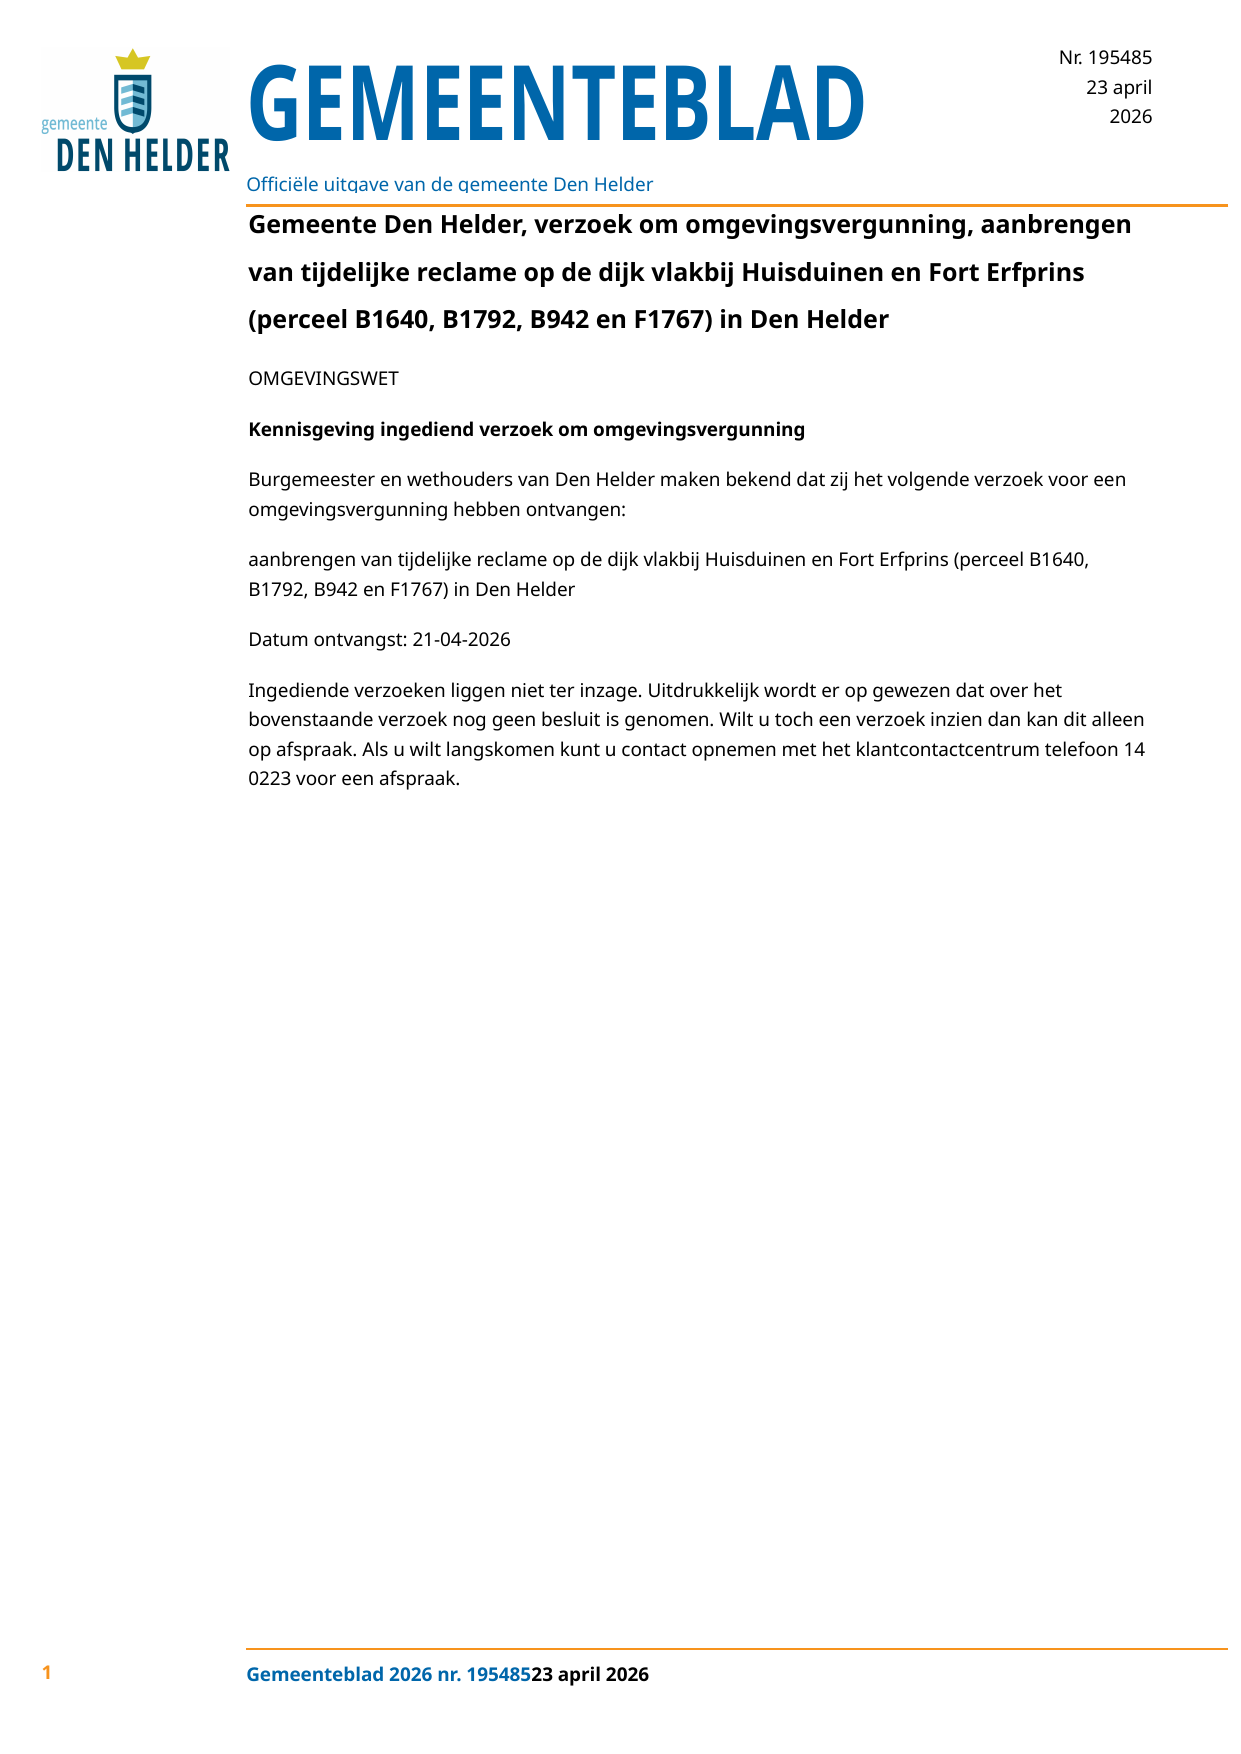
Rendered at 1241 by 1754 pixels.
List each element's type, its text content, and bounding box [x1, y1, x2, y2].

text Burgemeester en wethouders van Den Helder maken bekend dat zij het volgende verzoek voor een omgevingsvergunning hebben ontvangen: [248, 466, 1152, 522]
picture [100, 154, 106, 172]
text aanbrengen van tijdelijke reclame op de dijk vlakbij Huisduinen en Fort Erfprins (perceel B1640, B1792, B942 en F1767) in Den Helder [248, 546, 1152, 602]
text OMGEVINGSWET [248, 366, 1152, 391]
text Gemeente Den Helder, verzoek om omgevingsvergunning, aanbrengen van tijdelijke reclame op de dijk vlakbij Huisduinen en Fort Erfprins (perceel B1640, B1792, B942 en F1767) in Den Helder [248, 207, 1152, 336]
picture [41, 47, 231, 172]
picture [220, 160, 224, 172]
picture [63, 144, 68, 165]
text Datum ontvangst: 21-04-2026 [248, 626, 1152, 652]
text Ingediende verzoeken liggen niet ter inzage. Uitdrukkelijk wordt er op gewezen dat over het bovenstaande verzoek nog geen besluit is genomen. Wilt u toch een verzoek inzien dan kan dit alleen op afspraak. Als u wilt langskomen kunt u contact opnemen met het klantcontactcentrum telefoon 14 0223 voor een afspraak. [248, 677, 1152, 791]
picture [182, 144, 187, 165]
text Kennisgeving ingediend verzoek om omgevingsvergunning [248, 416, 1152, 442]
picture [130, 157, 135, 172]
